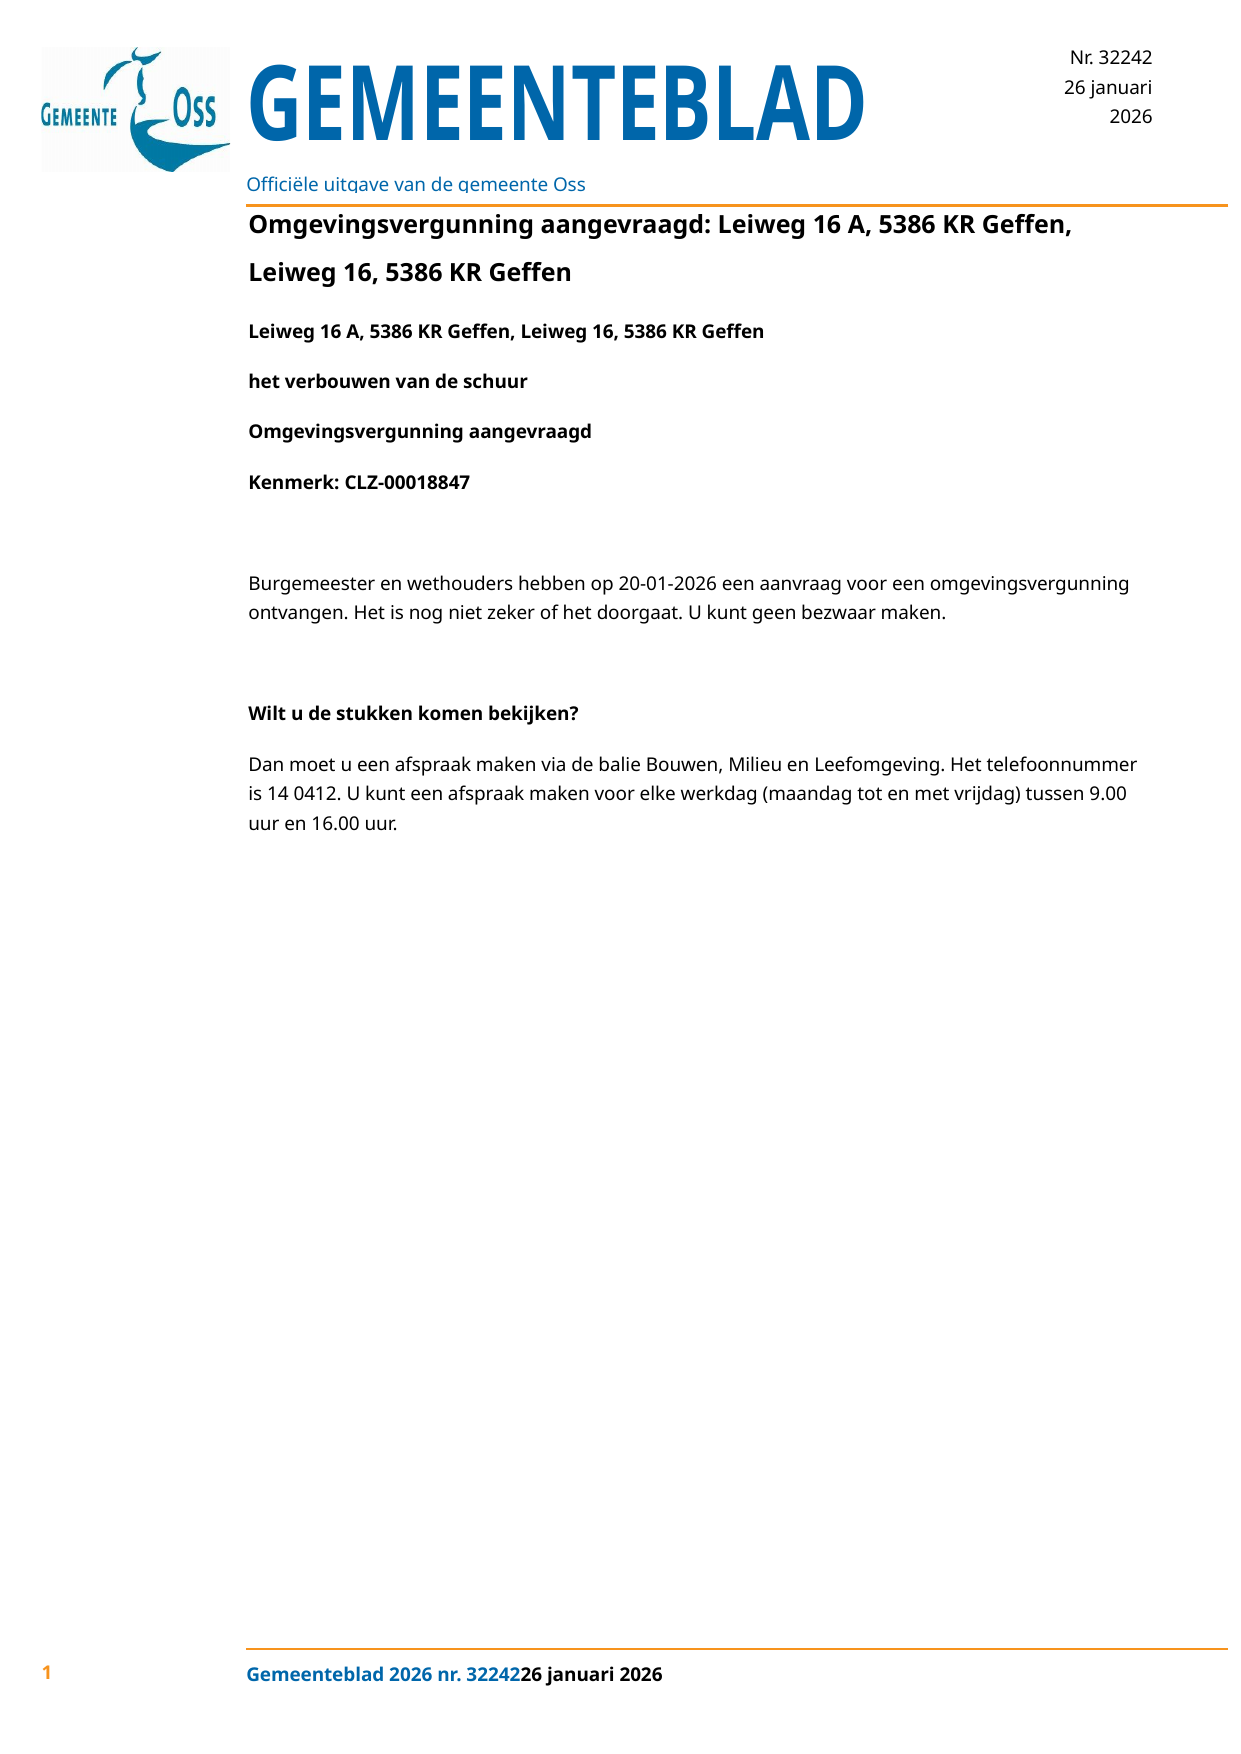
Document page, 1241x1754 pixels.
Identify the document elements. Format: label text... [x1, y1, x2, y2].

text Wilt u de stukken komen bekijken? [248, 700, 1152, 726]
text Omgevingsvergunning aangevraagd: Leiweg 16 A, 5386 KR Geffen, Leiweg 16, 5386 KR Geffen [248, 207, 1152, 288]
picture [41, 47, 231, 172]
text Burgemeester en wethouders hebben op 20-01-2026 een aanvraag voor een omgevingsvergunning ontvangen. Het is nog niet zeker of het doorgaat. U kunt geen bezwaar maken. [248, 570, 1152, 625]
text Leiweg 16 A, 5386 KR Geffen, Leiweg 16, 5386 KR Geffen [248, 318, 1152, 344]
text het verbouwen van de schuur [248, 368, 1152, 394]
text Dan moet u een afspraak maken via de balie Bouwen, Milieu en Leefomgeving. Het telefoonnummer is 14 0412. U kunt een afspraak maken voor elke werkdag (maandag tot en met vrijdag) tussen 9.00 uur en 16.00 uur. [248, 751, 1152, 836]
text Omgevingsvergunning aangevraagd [248, 419, 1152, 444]
text Kenmerk: CLZ-00018847 [248, 469, 1152, 495]
